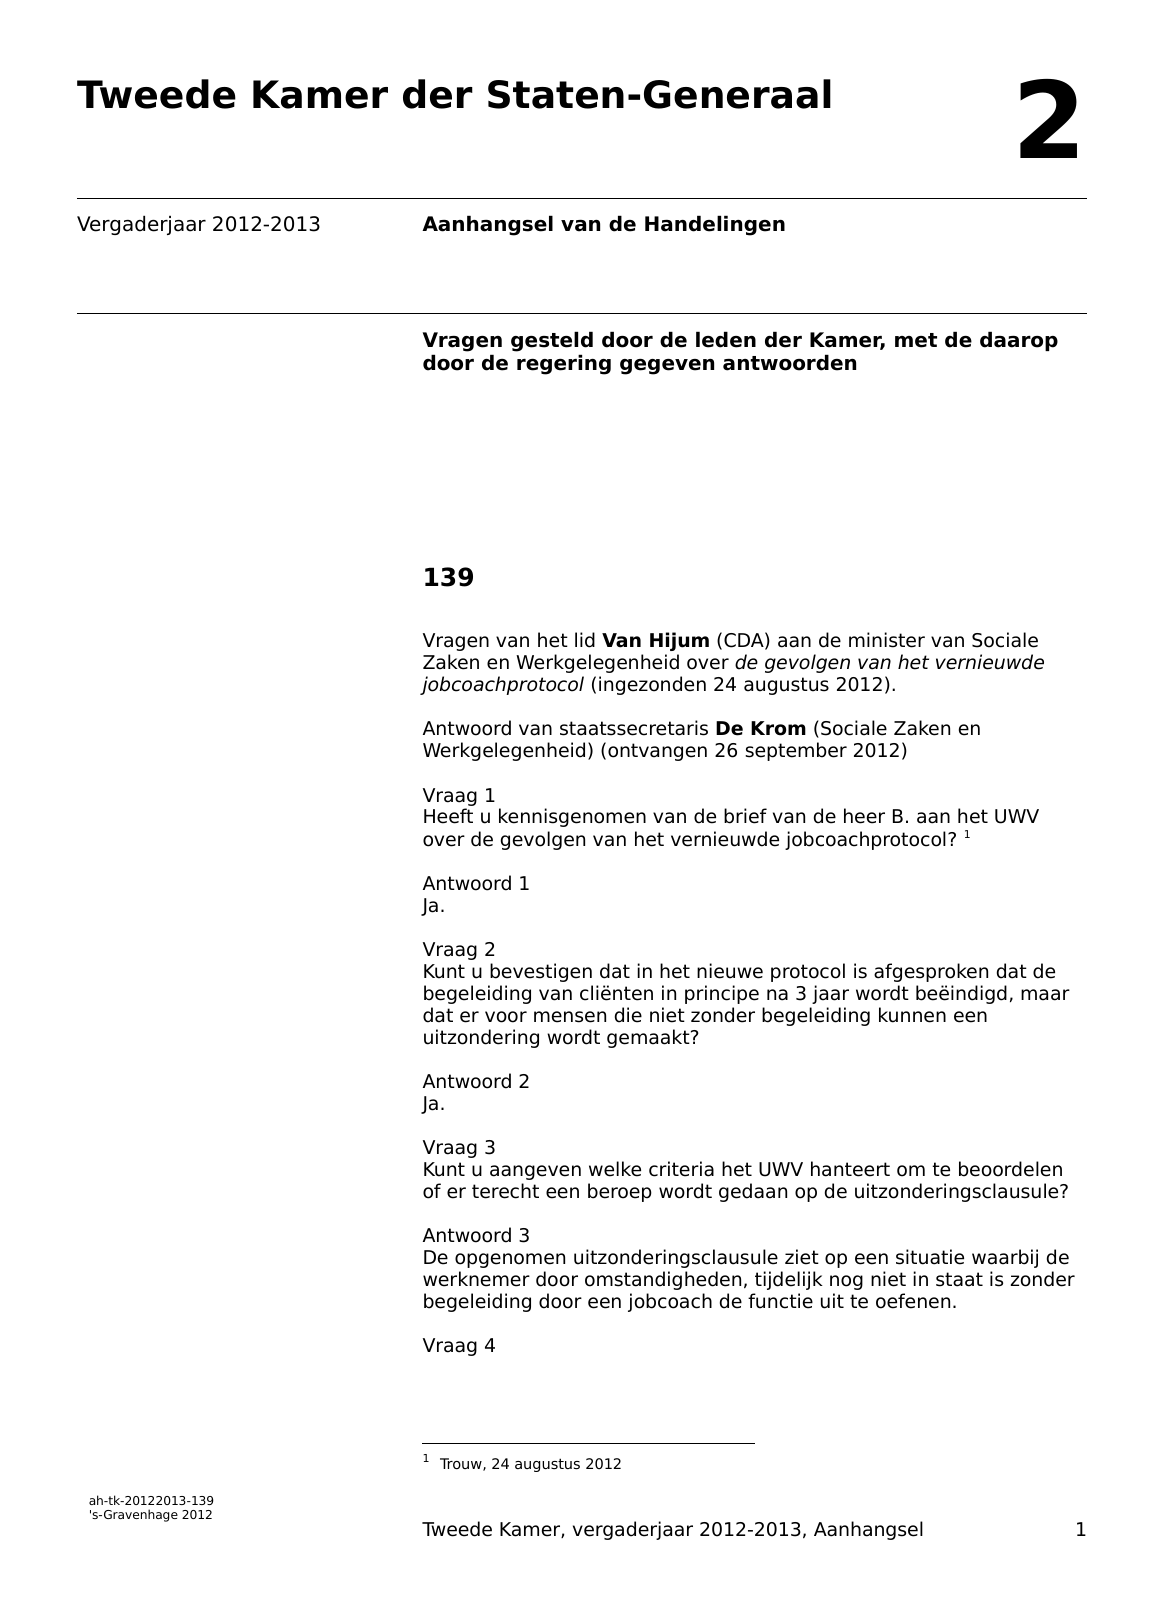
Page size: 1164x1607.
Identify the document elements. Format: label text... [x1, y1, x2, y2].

table_header 2 [886, 59, 1087, 198]
text 's-Gravenhage 2012 [88, 1508, 323, 1522]
text Vragen van het lid Van Hijum (CDA) aan de minister van Sociale Zaken en Werkgelegenheid over de gevolgen van het vernieuwde jobcoachprotocol (ingezonden 24 augustus 2012). [422, 630, 1087, 696]
text Vraag 3 [422, 1137, 1087, 1159]
table_header Tweede Kamer der Staten-Generaal [77, 59, 886, 198]
text 139 [422, 563, 1087, 592]
text Vraag 1 [422, 784, 1087, 806]
text ah-tk-20122013-139 [88, 1494, 323, 1508]
text Ja. [422, 894, 1087, 917]
text De opgenomen uitzonderingsclausule ziet op een situatie waarbij de werknemer door omstandigheden, tijdelijk nog niet in staat is zonder begeleiding door een jobcoach de functie uit te oefenen. [422, 1247, 1087, 1313]
table_cell Vergaderjaar 2012-2013 [77, 199, 422, 313]
text Heeft u kennisgenomen van de brief van de heer B. aan het UWV over de gevolgen van het vernieuwde jobcoachprotocol? [422, 806, 1087, 850]
text Vraag 4 [422, 1335, 1087, 1357]
table_cell Aanhangsel van de Handelingen [422, 199, 1087, 313]
text Antwoord 3 [422, 1225, 1087, 1247]
text Ja. [422, 1093, 1087, 1115]
table_cell Vragen gesteld door de leden der Kamer, met de daarop door de regering gegeven antwoorden [422, 314, 1087, 375]
text Trouw, 24 augustus 2012 [422, 1452, 1087, 1474]
text Kunt u bevestigen dat in het nieuwe protocol is afgesproken dat de begeleiding van cliënten in principe na 3 jaar wordt beëindigd, maar dat er voor mensen die niet zonder begeleiding kunnen een uitzondering wordt gemaakt? [422, 961, 1087, 1049]
text Kunt u aangeven welke criteria het UWV hanteert om te beoordelen of er terecht een beroep wordt gedaan op de uitzonderingsclausule? [422, 1159, 1087, 1203]
text Antwoord van staatssecretaris De Krom (Sociale Zaken en Werkgelegenheid) (ontvangen 26 september 2012) [422, 718, 1087, 762]
text Antwoord 2 [422, 1071, 1087, 1093]
text Vraag 2 [422, 939, 1087, 961]
table_cell [77, 314, 422, 375]
text Antwoord 1 [422, 873, 1087, 894]
